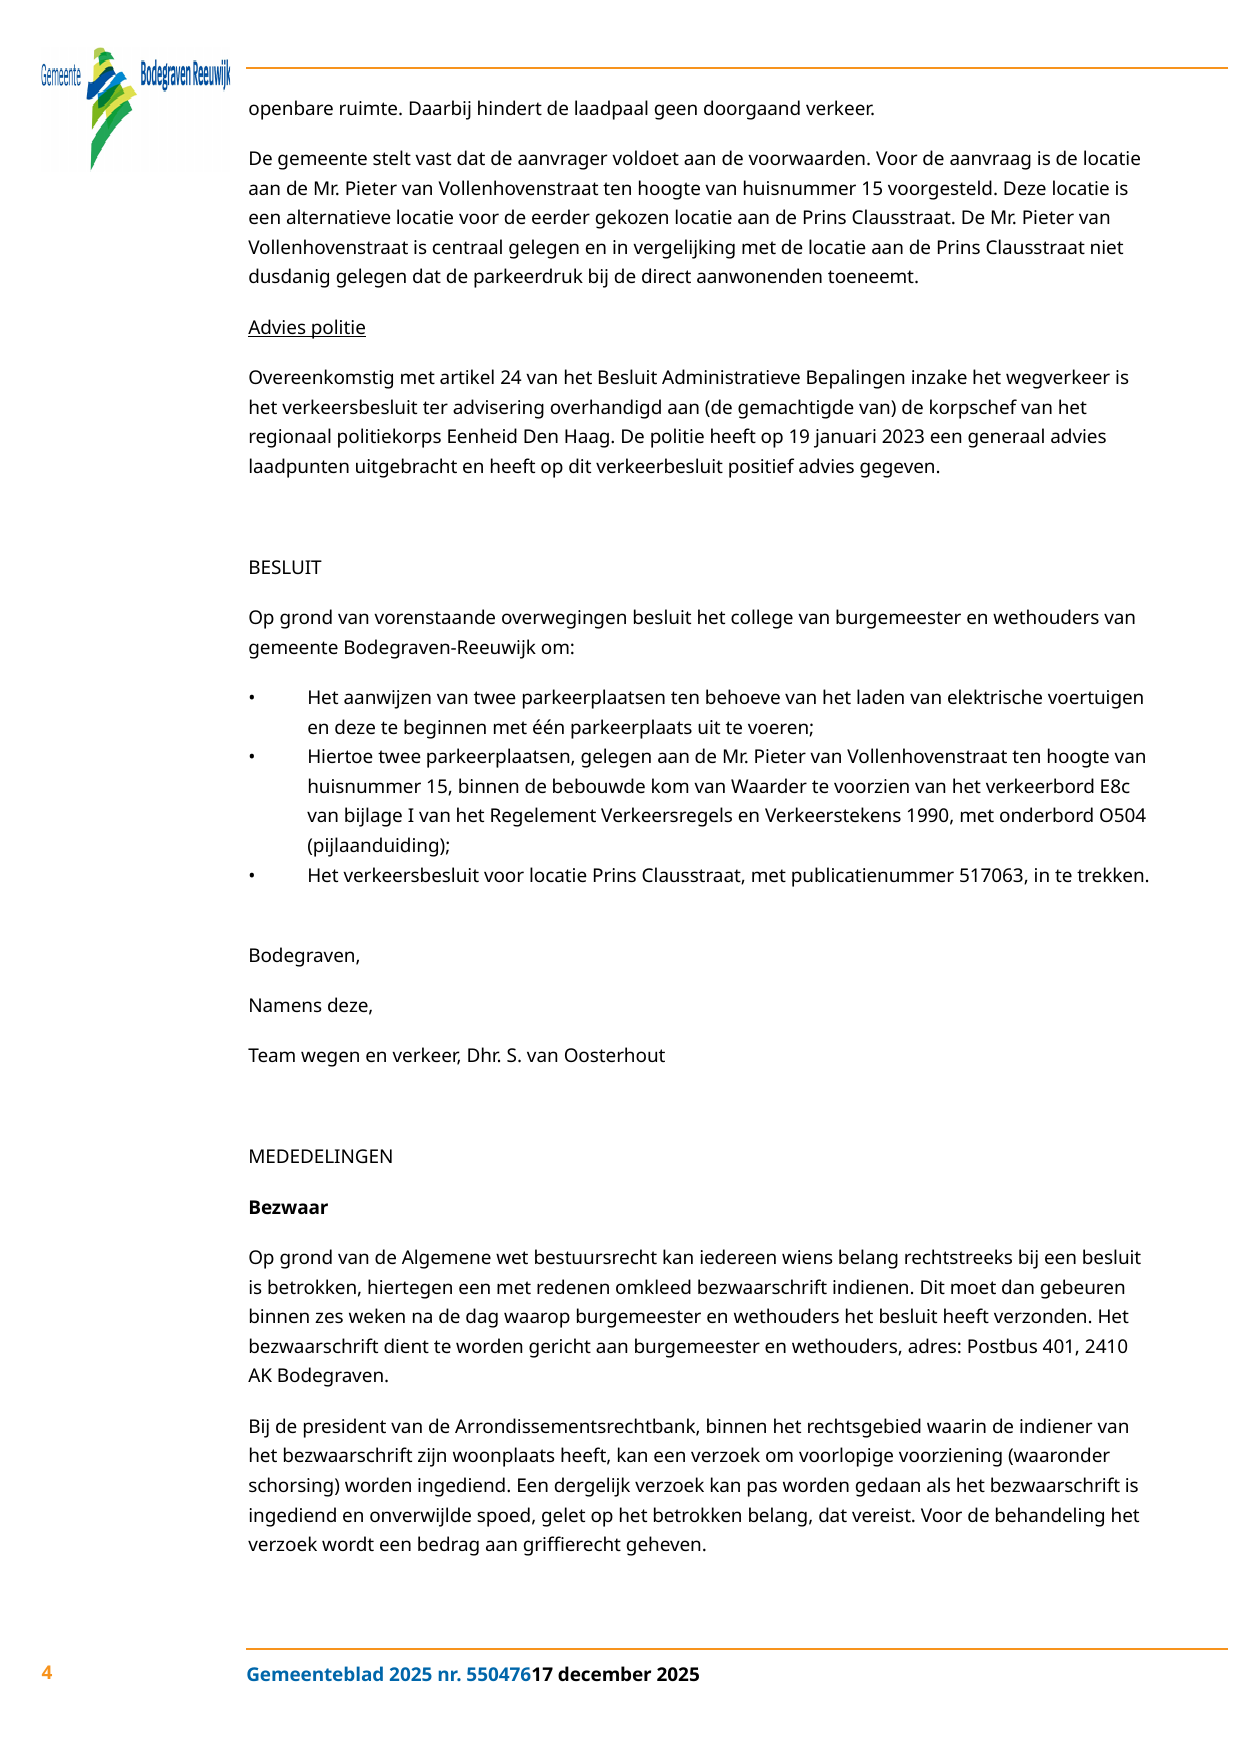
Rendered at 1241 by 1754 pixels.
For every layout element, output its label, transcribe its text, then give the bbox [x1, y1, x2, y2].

text openbare ruimte. Daarbij hindert de laadpaal geen doorgaand verkeer. [248, 95, 1152, 121]
picture [41, 47, 231, 172]
text Bezwaar [248, 1194, 1152, 1220]
text BESLUIT [248, 554, 1152, 580]
text Bodegraven, [248, 942, 1152, 968]
text Team wegen en verkeer, Dhr. S. van Oosterhout [248, 1043, 1152, 1068]
text Op grond van vorenstaande overwegingen besluit het college van burgemeester en wethouders van gemeente Bodegraven-Reeuwijk om: [248, 604, 1152, 660]
text MEDEDELINGEN [248, 1143, 1152, 1169]
text Bij de president van de Arrondissementsrechtbank, binnen het rechtsgebied waarin de indiener van het bezwaarschrift zijn woonplaats heeft, kan een verzoek om voorlopige voorziening (waaronder schorsing) worden ingediend. Een dergelijk verzoek kan pas worden gedaan als het bezwaarschrift is ingediend en onverwijlde spoed, gelet op het betrokken belang, dat vereist. Voor de behandeling het verzoek wordt een bedrag aan griffierecht geheven. [248, 1413, 1152, 1557]
list Het verkeersbesluit voor locatie Prins Clausstraat, met publicatienummer 517063, in te trekken. [248, 862, 1152, 888]
list Het aanwijzen van twee parkeerplaatsen ten behoeve van het laden van elektrische voertuigen en deze te beginnen met één parkeerplaats uit te voeren; [248, 684, 1152, 740]
text Overeenkomstig met artikel 24 van het Besluit Administratieve Bepalingen inzake het wegverkeer is het verkeersbesluit ter advisering overhandigd aan (de gemachtigde van) de korpschef van het regionaal politiekorps Eenheid Den Haag. De politie heeft op 19 januari 2023 een generaal advies laadpunten uitgebracht en heeft op dit verkeerbesluit positief advies gegeven. [248, 364, 1152, 479]
text Op grond van de Algemene wet bestuursrecht kan iedereen wiens belang rechtstreeks bij een besluit is betrokken, hiertegen een met redenen omkleed bezwaarschrift indienen. Dit moet dan gebeuren binnen zes weken na de dag waarop burgemeester en wethouders het besluit heeft verzonden. Het bezwaarschrift dient te worden gericht aan burgemeester en wethouders, adres: Postbus 401, 2410 AK Bodegraven. [248, 1244, 1152, 1388]
text Advies politie [248, 314, 1152, 340]
text Namens deze, [248, 992, 1152, 1018]
text De gemeente stelt vast dat de aanvrager voldoet aan de voorwaarden. Voor de aanvraag is de locatie aan de Mr. Pieter van Vollenhovenstraat ten hoogte van huisnummer 15 voorgesteld. Deze locatie is een alternatieve locatie voor de eerder gekozen locatie aan de Prins Clausstraat. De Mr. Pieter van Vollenhovenstraat is centraal gelegen en in vergelijking met de locatie aan de Prins Clausstraat niet dusdanig gelegen dat de parkeerdruk bij de direct aanwonenden toeneemt. [248, 145, 1152, 289]
list Hiertoe twee parkeerplaatsen, gelegen aan de Mr. Pieter van Vollenhovenstraat ten hoogte van huisnummer 15, binnen de bebouwde kom van Waarder te voorzien van het verkeerbord E8c van bijlage I van het Regelement Verkeersregels en Verkeerstekens 1990, met onderbord O504 (pijlaanduiding); [248, 743, 1152, 858]
